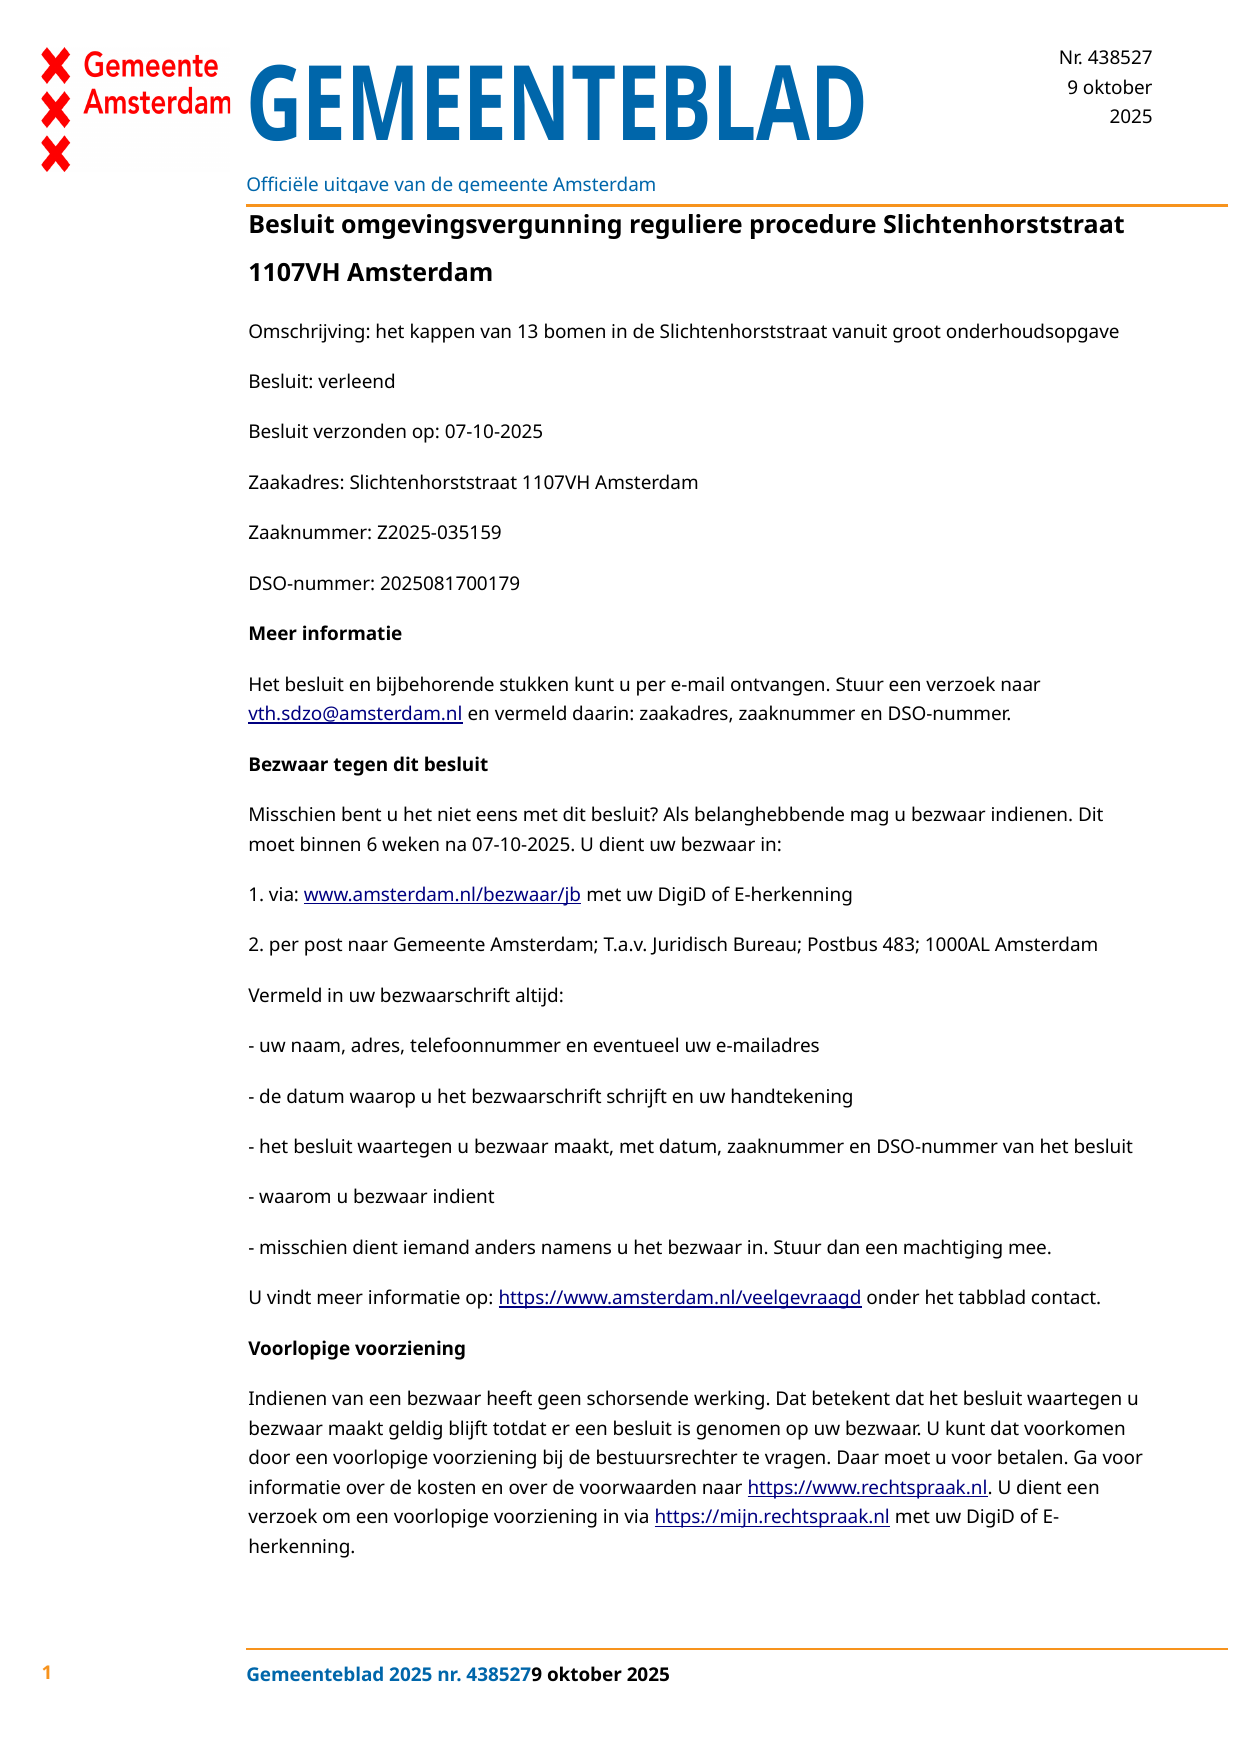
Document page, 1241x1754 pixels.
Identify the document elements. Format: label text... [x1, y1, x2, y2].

text Het besluit en bijbehorende stukken kunt u per e-mail ontvangen. Stuur een verzoek naar vth.sdzo@amsterdam.nl en vermeld daarin: zaakadres, zaaknummer en DSO-nummer. [248, 671, 1152, 726]
text Besluit omgevingsvergunning reguliere procedure Slichtenhorststraat 1107VH Amsterdam [248, 207, 1152, 288]
text Besluit: verleend [248, 368, 1152, 394]
text DSO-nummer: 2025081700179 [248, 570, 1152, 596]
text Zaaknummer: Z2025-035159 [248, 519, 1152, 545]
text Voorlopige voorziening [248, 1335, 1152, 1361]
text Bezwaar tegen dit besluit [248, 751, 1152, 777]
text Meer informatie [248, 620, 1152, 646]
text Indienen van een bezwaar heeft geen schorsende werking. Dat betekent dat het besluit waartegen u bezwaar maakt geldig blijft totdat er een besluit is genomen op uw bezwaar. U kunt dat voorkomen door een voorlopige voorziening bij de bestuursrechter te vragen. Daar moet u voor betalen. Ga voor informatie over de kosten en over de voorwaarden naar https://www.rechtspraak.nl. U dient een verzoek om een voorlopige voorziening in via https://mijn.rechtspraak.nl met uw DigiD of E-herkenning. [248, 1385, 1152, 1559]
text 2. per post naar Gemeente Amsterdam; T.a.v. Juridisch Bureau; Postbus 483; 1000AL Amsterdam [248, 932, 1152, 957]
text Misschien bent u het niet eens met dit besluit? Als belanghebbende mag u bezwaar indienen. Dit moet binnen 6 weken na 07-10-2025. U dient uw bezwaar in: [248, 801, 1152, 857]
text - het besluit waartegen u bezwaar maakt, met datum, zaaknummer en DSO-nummer van het besluit [248, 1133, 1152, 1159]
text - waarom u bezwaar indient [248, 1184, 1152, 1209]
picture [41, 47, 231, 172]
text Zaakadres: Slichtenhorststraat 1107VH Amsterdam [248, 469, 1152, 495]
text - misschien dient iemand anders namens u het bezwaar in. Stuur dan een machtiging mee. [248, 1234, 1152, 1260]
text U vindt meer informatie op: https://www.amsterdam.nl/veelgevraagd onder het tabblad contact. [248, 1284, 1152, 1310]
text 1. via: www.amsterdam.nl/bezwaar/jb met uw DigiD of E-herkenning [248, 881, 1152, 907]
text - uw naam, adres, telefoonnummer en eventueel uw e-mailadres [248, 1032, 1152, 1058]
text Omschrijving: het kappen van 13 bomen in de Slichtenhorststraat vanuit groot onderhoudsopgave [248, 318, 1152, 344]
text Vermeld in uw bezwaarschrift altijd: [248, 982, 1152, 1008]
text - de datum waarop u het bezwaarschrift schrijft en uw handtekening [248, 1083, 1152, 1109]
text Besluit verzonden op: 07-10-2025 [248, 419, 1152, 444]
